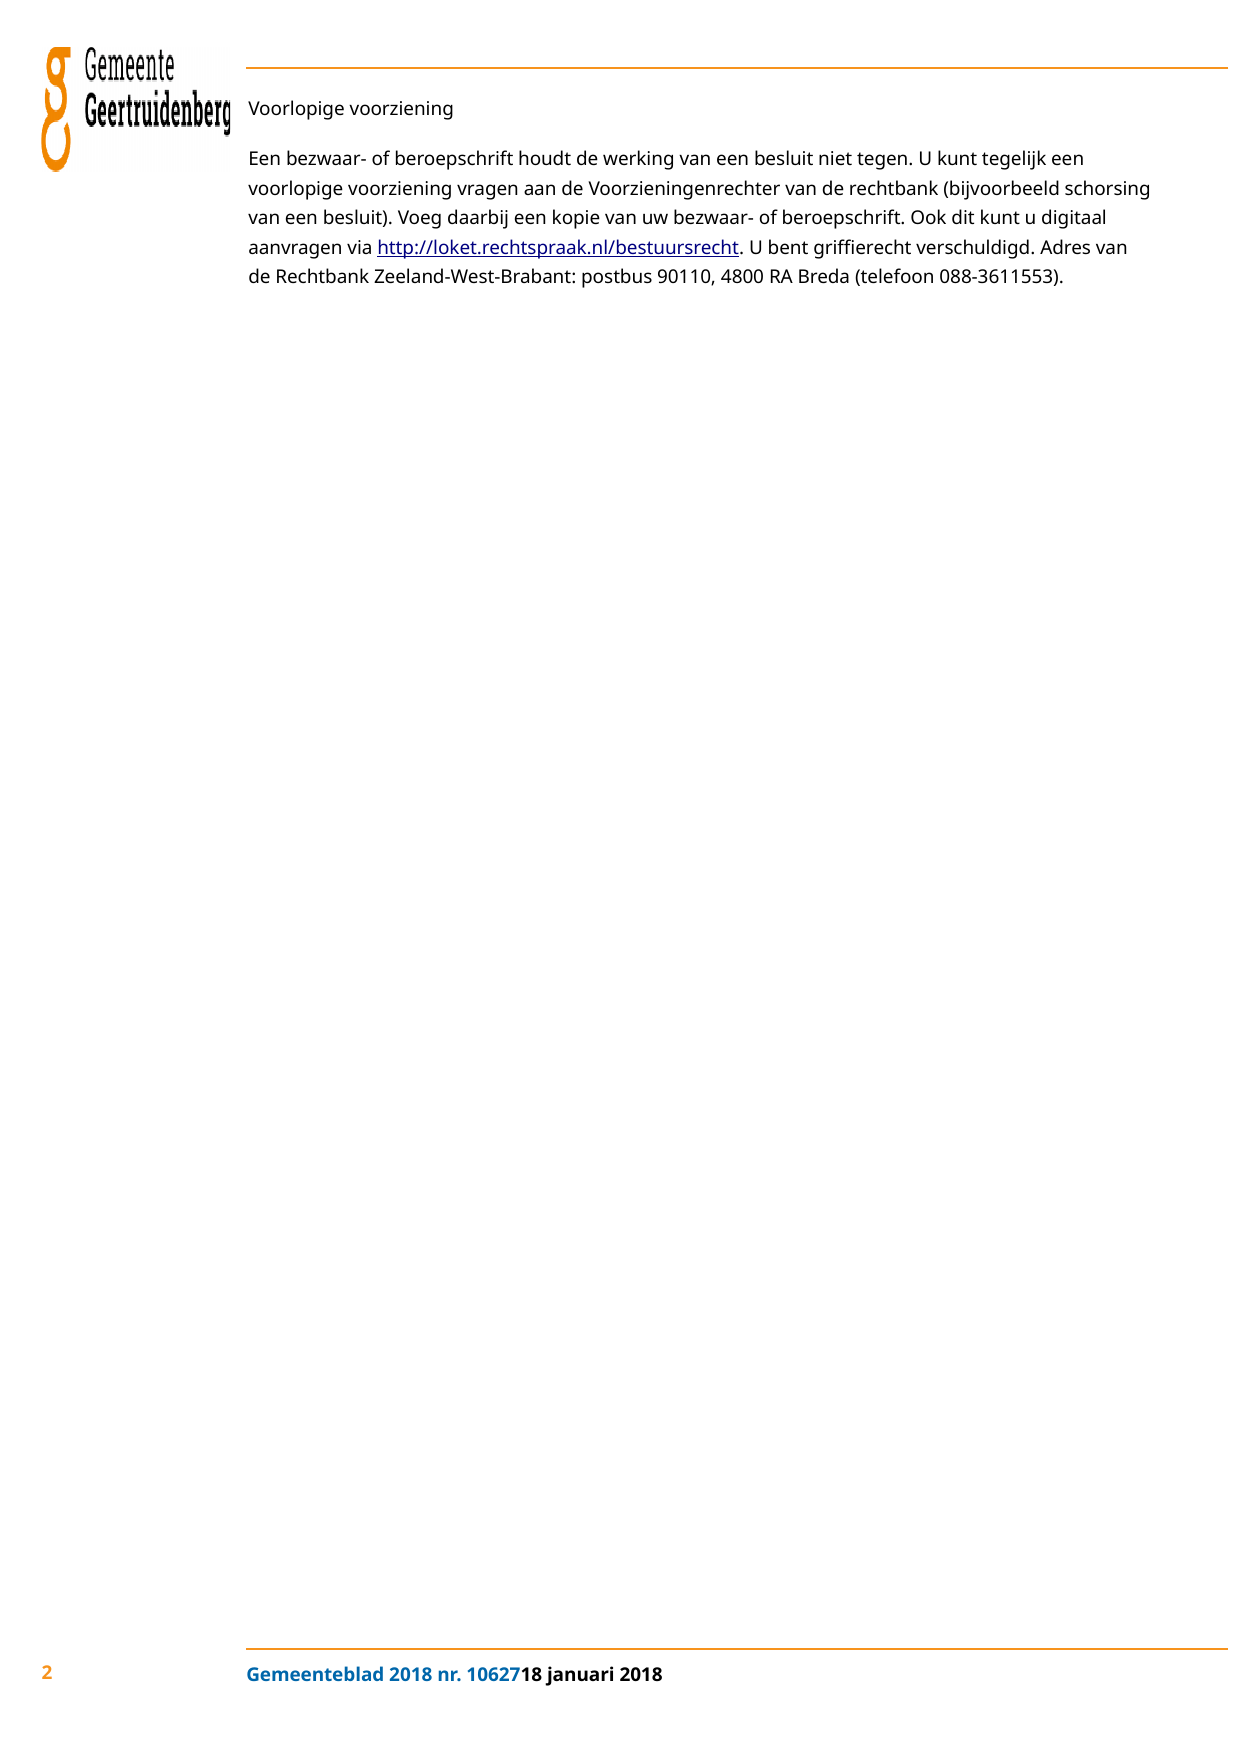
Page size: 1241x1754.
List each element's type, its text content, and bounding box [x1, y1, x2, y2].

text Voorlopige voorziening [248, 95, 1152, 121]
picture [41, 47, 231, 172]
text Een bezwaar- of beroepschrift houdt de werking van een besluit niet tegen. U kunt tegelijk een voorlopige voorziening vragen aan de Voorzieningenrechter van de rechtbank (bijvoorbeeld schorsing van een besluit). Voeg daarbij een kopie van uw bezwaar- of beroepschrift. Ook dit kunt u digitaal aanvragen via http://loket.rechtspraak.nl/bestuursrecht. U bent griffierecht verschuldigd. Adres van de Rechtbank Zeeland-West-Brabant: postbus 90110, 4800 RA Breda (telefoon 088-3611553). [248, 145, 1152, 289]
